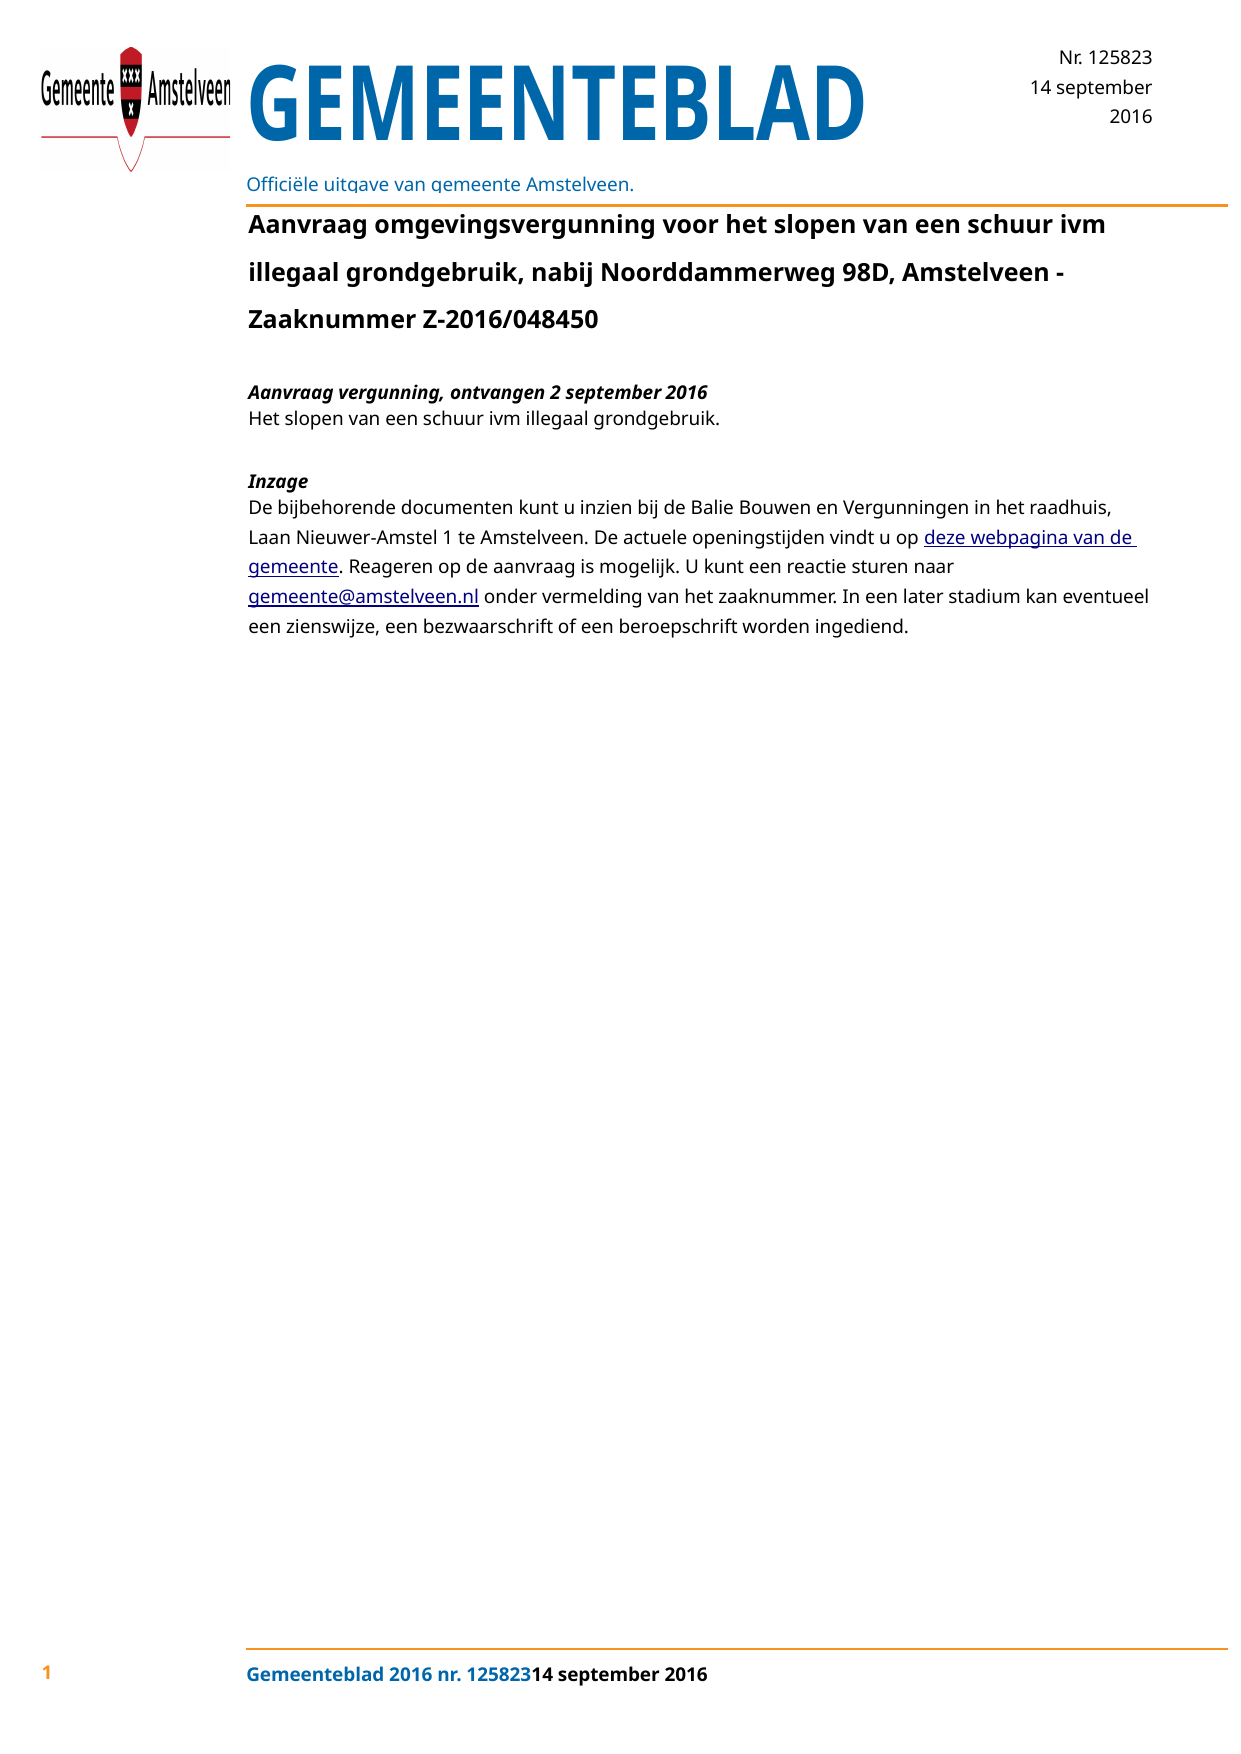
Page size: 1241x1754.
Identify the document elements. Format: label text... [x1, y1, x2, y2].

text Aanvraag omgevingsvergunning voor het slopen van een schuur ivm illegaal grondgebruik, nabij Noorddammerweg 98D, Amstelveen - Zaaknummer Z-2016/048450 [248, 207, 1152, 336]
text Aanvraag vergunning, ontvangen 2 september 2016 [248, 379, 1152, 405]
picture [41, 47, 231, 172]
text De bijbehorende documenten kunt u inzien bij de Balie Bouwen en Vergunningen in het raadhuis, Laan Nieuwer-Amstel 1 te Amstelveen. De actuele openingstijden vindt u op deze webpagina van de gemeente. Reageren op de aanvraag is mogelijk. U kunt een reactie sturen naar gemeente@amstelveen.nl onder vermelding van het zaaknummer. In een later stadium kan eventueel een zienswijze, een bezwaarschrift of een beroepschrift worden ingediend. [248, 494, 1152, 638]
text Inzage [248, 469, 1152, 494]
text Het slopen van een schuur ivm illegaal grondgebruik. [248, 405, 1152, 431]
